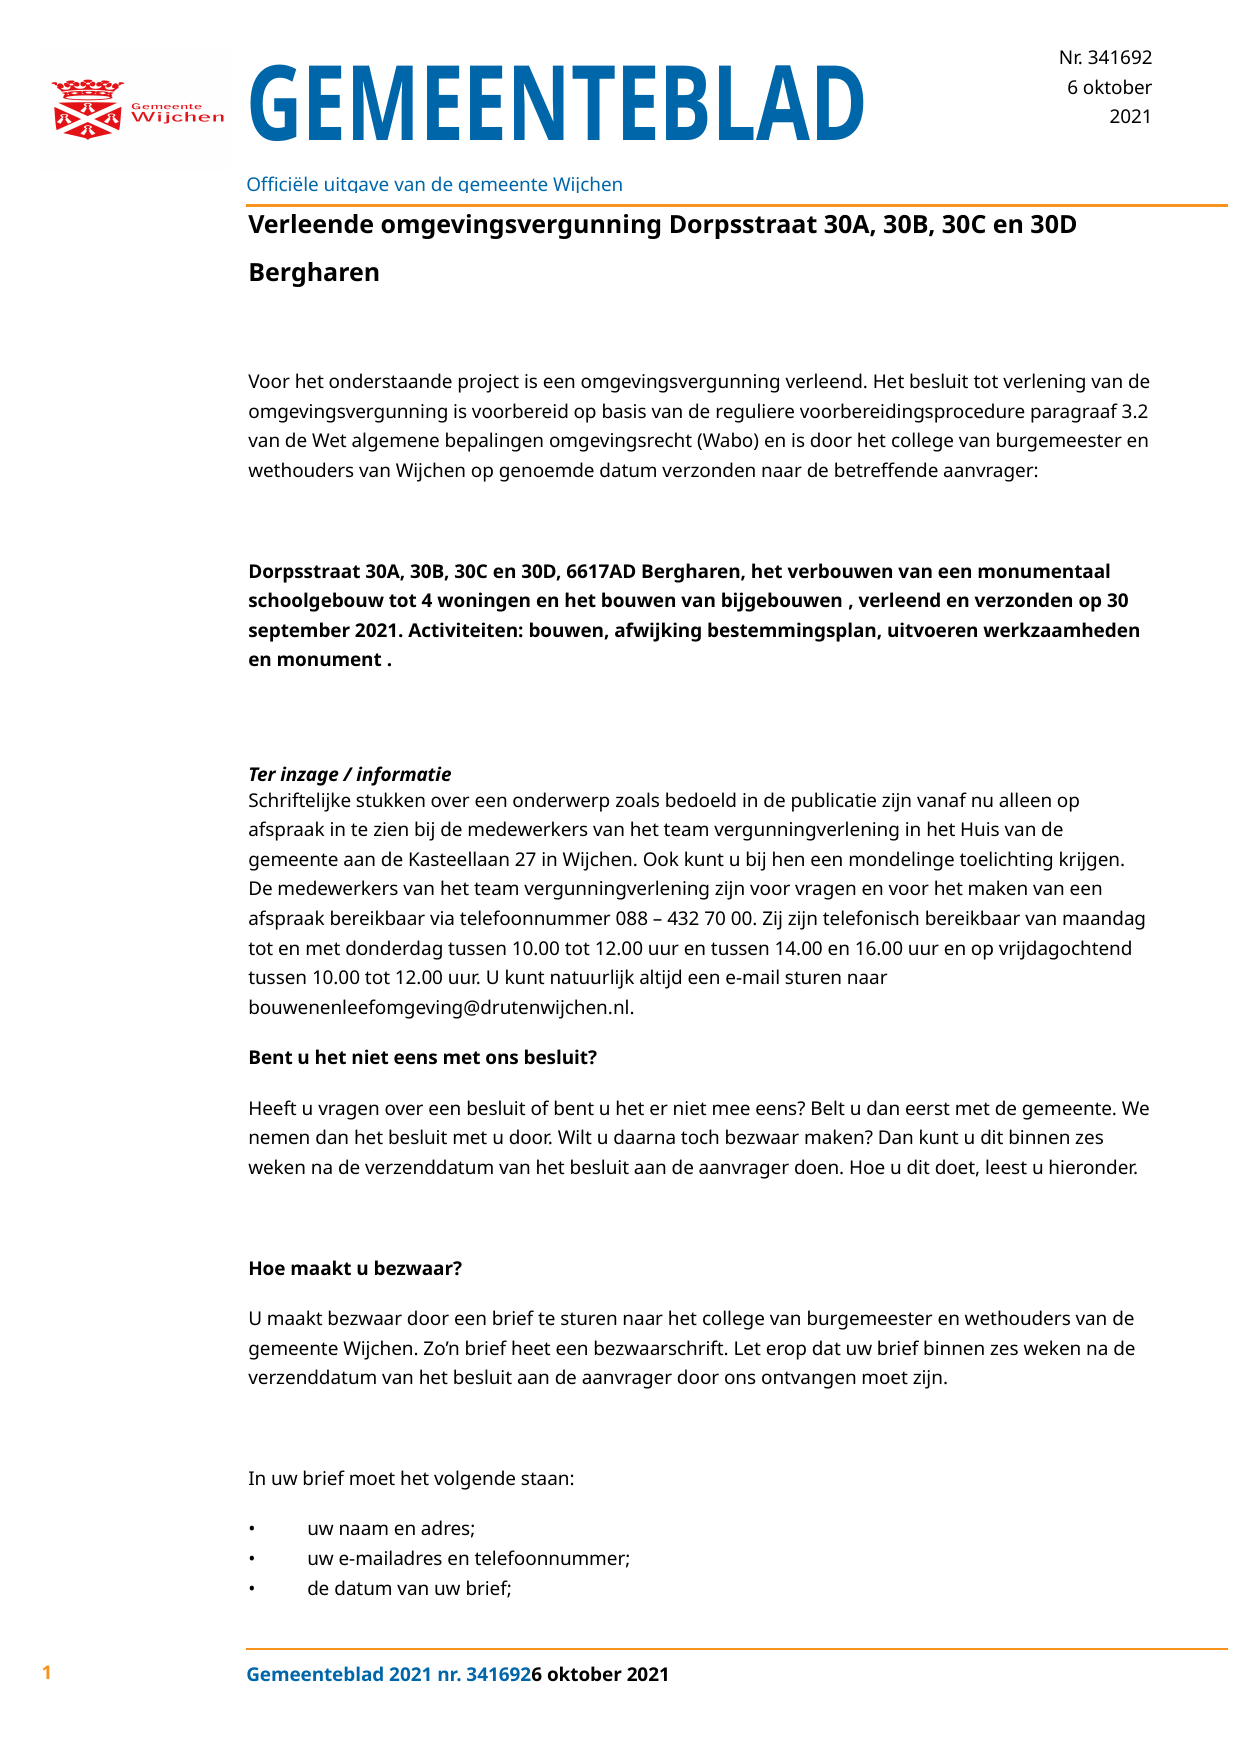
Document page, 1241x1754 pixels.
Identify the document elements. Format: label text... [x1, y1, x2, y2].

text In uw brief moet het volgende staan: [248, 1465, 1152, 1491]
text Voor het onderstaande project is een omgevingsvergunning verleend. Het besluit tot verlening van de omgevingsvergunning is voorbereid op basis van de reguliere voorbereidingsprocedure paragraaf 3.2 van de Wet algemene bepalingen omgevingsrecht (Wabo) en is door het college van burgemeester en wethouders van Wijchen op genoemde datum verzonden naar de betreffende aanvrager: [248, 368, 1152, 483]
list uw naam en adres; [248, 1516, 1152, 1541]
list de datum van uw brief; [248, 1575, 1152, 1600]
text U maakt bezwaar door een brief te sturen naar het college van burgemeester en wethouders van de gemeente Wijchen. Zo’n brief heet een bezwaarschrift. Let erop dat uw brief binnen zes weken na de verzenddatum van het besluit aan de aanvrager door ons ontvangen moet zijn. [248, 1305, 1152, 1390]
text Verleende omgevingsvergunning Dorpsstraat 30A, 30B, 30C en 30D Bergharen [248, 207, 1152, 288]
text Bent u het niet eens met ons besluit? [248, 1044, 1152, 1070]
list uw e-mailadres en telefoonnummer; [248, 1545, 1152, 1571]
text Schriftelijke stukken over een onderwerp zoals bedoeld in de publicatie zijn vanaf nu alleen op afspraak in te zien bij de medewerkers van het team vergunningverlening in het Huis van de gemeente aan de Kasteellaan 27 in Wijchen. Ook kunt u bij hen een mondelinge toelichting krijgen. De medewerkers van het team vergunningverlening zijn voor vragen en voor het maken van een afspraak bereikbaar via telefoonnummer 088 – 432 70 00. Zij zijn telefonisch bereikbaar van maandag tot en met donderdag tussen 10.00 tot 12.00 uur en tussen 14.00 en 16.00 uur en op vrijdagochtend tussen 10.00 tot 12.00 uur. U kunt natuurlijk altijd een e-mail sturen naar bouwenenleefomgeving@drutenwijchen.nl. [248, 787, 1152, 1019]
text Heeft u vragen over een besluit of bent u het er niet mee eens? Belt u dan eerst met de gemeente. We nemen dan het besluit met u door. Wilt u daarna toch bezwaar maken? Dan kunt u dit binnen zes weken na de verzenddatum van het besluit aan de aanvrager doen. Hoe u dit doet, leest u hieronder. [248, 1095, 1152, 1179]
picture [41, 47, 231, 172]
text Dorpsstraat 30A, 30B, 30C en 30D, 6617AD Bergharen, het verbouwen van een monumentaal schoolgebouw tot 4 woningen en het bouwen van bijgebouwen , verleend en verzonden op 30 september 2021. Activiteiten: bouwen, afwijking bestemmingsplan, uitvoeren werkzaamheden en monument . [248, 558, 1152, 672]
text Ter inzage / informatie [248, 761, 1152, 787]
text Hoe maakt u bezwaar? [248, 1255, 1152, 1280]
